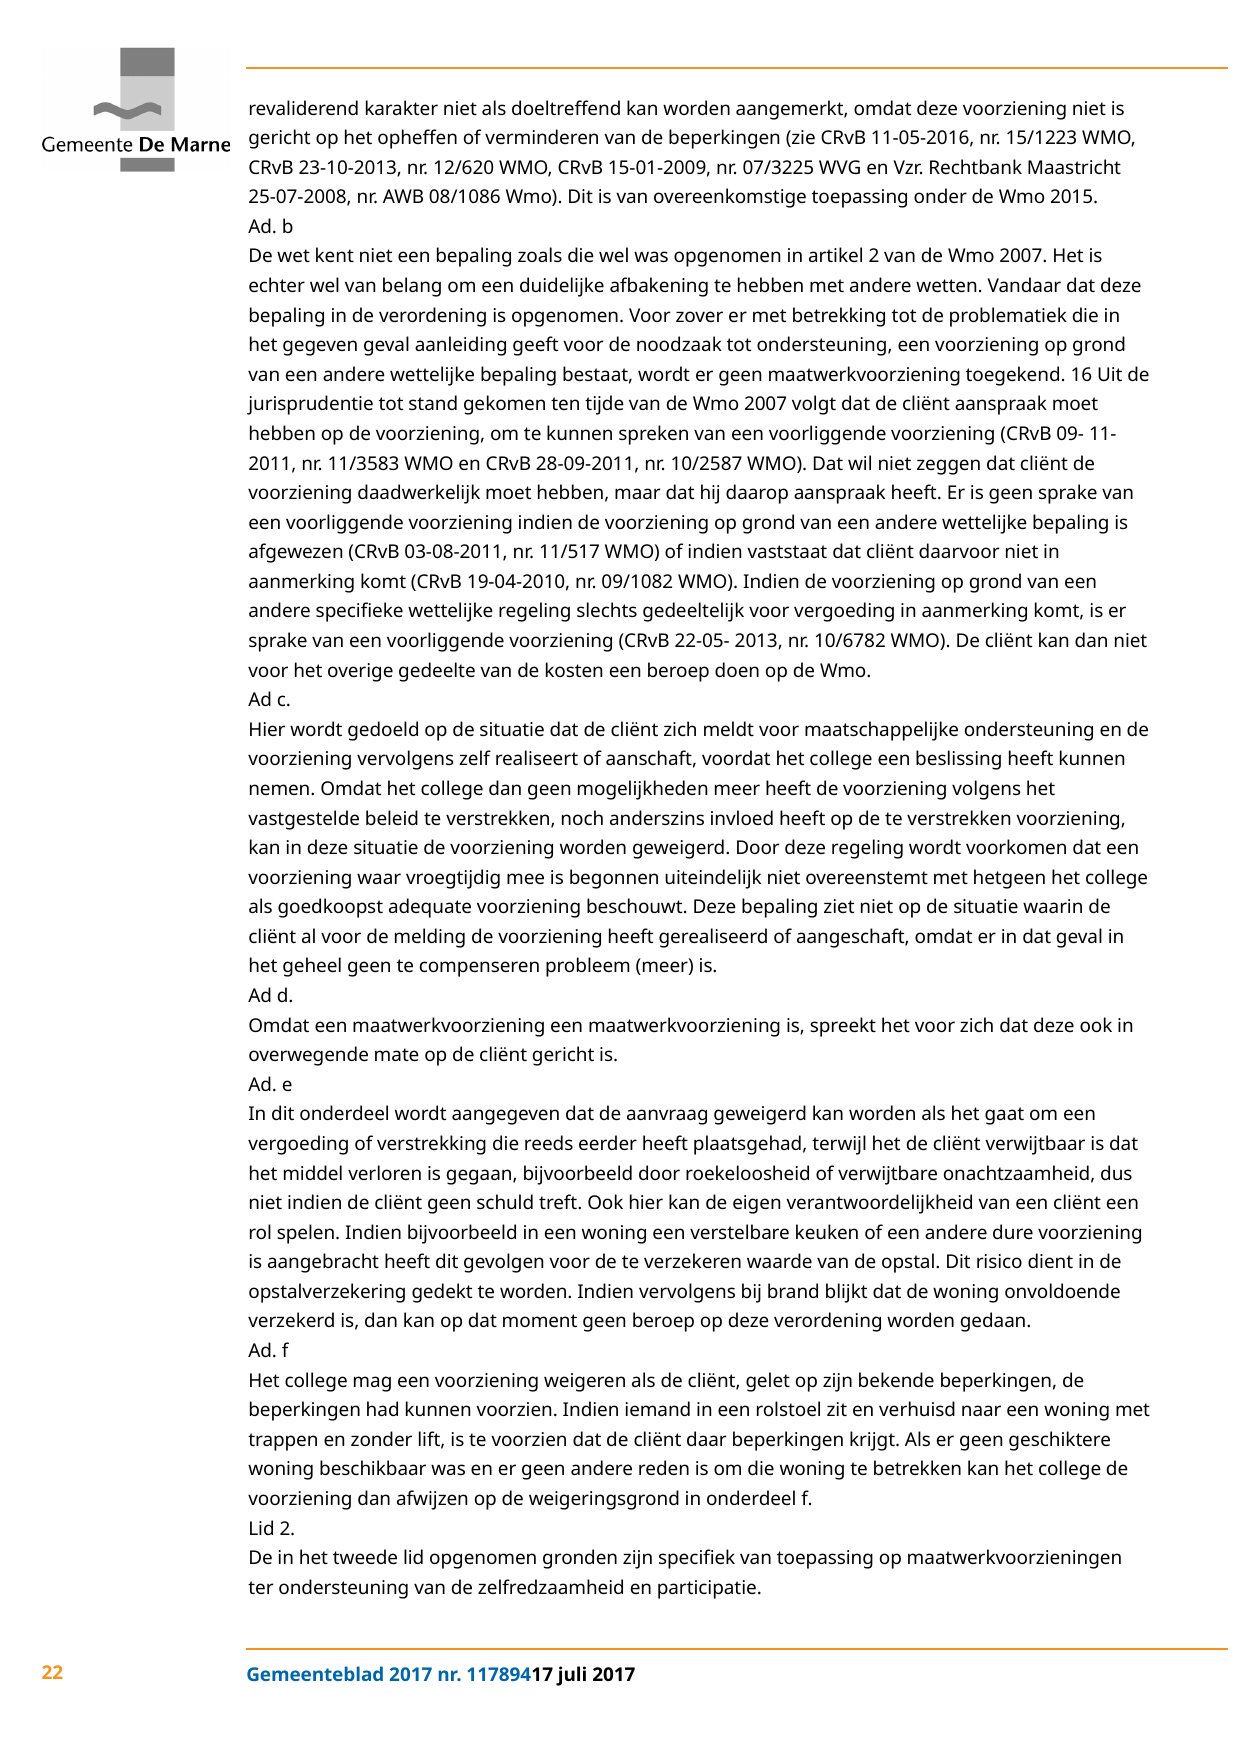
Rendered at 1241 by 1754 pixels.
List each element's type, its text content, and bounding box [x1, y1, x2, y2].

picture [41, 47, 231, 172]
text Ad. f [248, 1337, 1152, 1363]
text Ad. e [248, 1071, 1152, 1097]
text De in het tweede lid opgenomen gronden zijn specifiek van toepassing op maatwerkvoorzieningen [248, 1544, 1152, 1570]
text In dit onderdeel wordt aangegeven dat de aanvraag geweigerd kan worden als het gaat om een vergoeding of verstrekking die reeds eerder heeft plaatsgehad, terwijl het de cliënt verwijtbaar is dat het middel verloren is gegaan, bijvoorbeeld door roekeloosheid of verwijtbare onachtzaamheid, dus niet indien de cliënt geen schuld treft. Ook hier kan de eigen verantwoordelijkheid van een cliënt een rol spelen. Indien bijvoorbeeld in een woning een verstelbare keuken of een andere dure voorziening is aangebracht heeft dit gevolgen voor de te verzekeren waarde van de opstal. Dit risico dient in de opstalverzekering gedekt te worden. Indien vervolgens bij brand blijkt dat de woning onvoldoende verzekerd is, dan kan op dat moment geen beroep op deze verordening worden gedaan. [248, 1101, 1152, 1333]
text Omdat een maatwerkvoorziening een maatwerkvoorziening is, spreekt het voor zich dat deze ook in overwegende mate op de cliënt gericht is. [248, 1012, 1152, 1067]
text Ad. b [248, 213, 1152, 239]
text Ad d. [248, 982, 1152, 1008]
text Lid 2. [248, 1515, 1152, 1541]
text revaliderend karakter niet als doeltreffend kan worden aangemerkt, omdat deze voorziening niet is gericht op het opheffen of verminderen van de beperkingen (zie CRvB 11-05-2016, nr. 15/1223 WMO, CRvB 23-10-2013, nr. 12/620 WMO, CRvB 15-01-2009, nr. 07/3225 WVG en Vzr. Rechtbank Maastricht 25-07-2008, nr. AWB 08/1086 Wmo). Dit is van overeenkomstige toepassing onder de Wmo 2015. [248, 95, 1152, 209]
text Hier wordt gedoeld op de situatie dat de cliënt zich meldt voor maatschappelijke ondersteuning en de voorziening vervolgens zelf realiseert of aanschaft, voordat het college een beslissing heeft kunnen nemen. Omdat het college dan geen mogelijkheden meer heeft de voorziening volgens het vastgestelde beleid te verstrekken, noch anderszins invloed heeft op de te verstrekken voorziening, kan in deze situatie de voorziening worden geweigerd. Door deze regeling wordt voorkomen dat een voorziening waar vroegtijdig mee is begonnen uiteindelijk niet overeenstemt met hetgeen het college als goedkoopst adequate voorziening beschouwt. Deze bepaling ziet niet op de situatie waarin de cliënt al voor de melding de voorziening heeft gerealiseerd of aangeschaft, omdat er in dat geval in het geheel geen te compenseren probleem (meer) is. [248, 716, 1152, 978]
text De wet kent niet een bepaling zoals die wel was opgenomen in artikel 2 van de Wmo 2007. Het is echter wel van belang om een duidelijke afbakening te hebben met andere wetten. Vandaar dat deze bepaling in de verordening is opgenomen. Voor zover er met betrekking tot de problematiek die in het gegeven geval aanleiding geeft voor de noodzaak tot ondersteuning, een voorziening op grond van een andere wettelijke bepaling bestaat, wordt er geen maatwerkvoorziening toegekend. 16 Uit de jurisprudentie tot stand gekomen ten tijde van de Wmo 2007 volgt dat de cliënt aanspraak moet hebben op de voorziening, om te kunnen spreken van een voorliggende voorziening (CRvB 09‐ 11‐2011, nr. 11/3583 WMO en CRvB 28‐09‐2011, nr. 10/2587 WMO). Dat wil niet zeggen dat cliënt de voorziening daadwerkelijk moet hebben, maar dat hij daarop aanspraak heeft. Er is geen sprake van een voorliggende voorziening indien de voorziening op grond van een andere wettelijke bepaling is afgewezen (CRvB 03‐08‐2011, nr. 11/517 WMO) of indien vaststaat dat cliënt daarvoor niet in aanmerking komt (CRvB 19‐04‐2010, nr. 09/1082 WMO). Indien de voorziening op grond van een andere specifieke wettelijke regeling slechts gedeeltelijk voor vergoeding in aanmerking komt, is er sprake van een voorliggende voorziening (CRvB 22‐05‐ 2013, nr. 10/6782 WMO). De cliënt kan dan niet voor het overige gedeelte van de kosten een beroep doen op de Wmo. [248, 243, 1152, 683]
text ter ondersteuning van de zelfredzaamheid en participatie. [248, 1574, 1152, 1600]
text Ad c. [248, 686, 1152, 712]
text Het college mag een voorziening weigeren als de cliënt, gelet op zijn bekende beperkingen, de beperkingen had kunnen voorzien. Indien iemand in een rolstoel zit en verhuisd naar een woning met trappen en zonder lift, is te voorzien dat de cliënt daar beperkingen krijgt. Als er geen geschiktere woning beschikbaar was en er geen andere reden is om die woning te betrekken kan het college de voorziening dan afwijzen op de weigeringsgrond in onderdeel f. [248, 1367, 1152, 1511]
